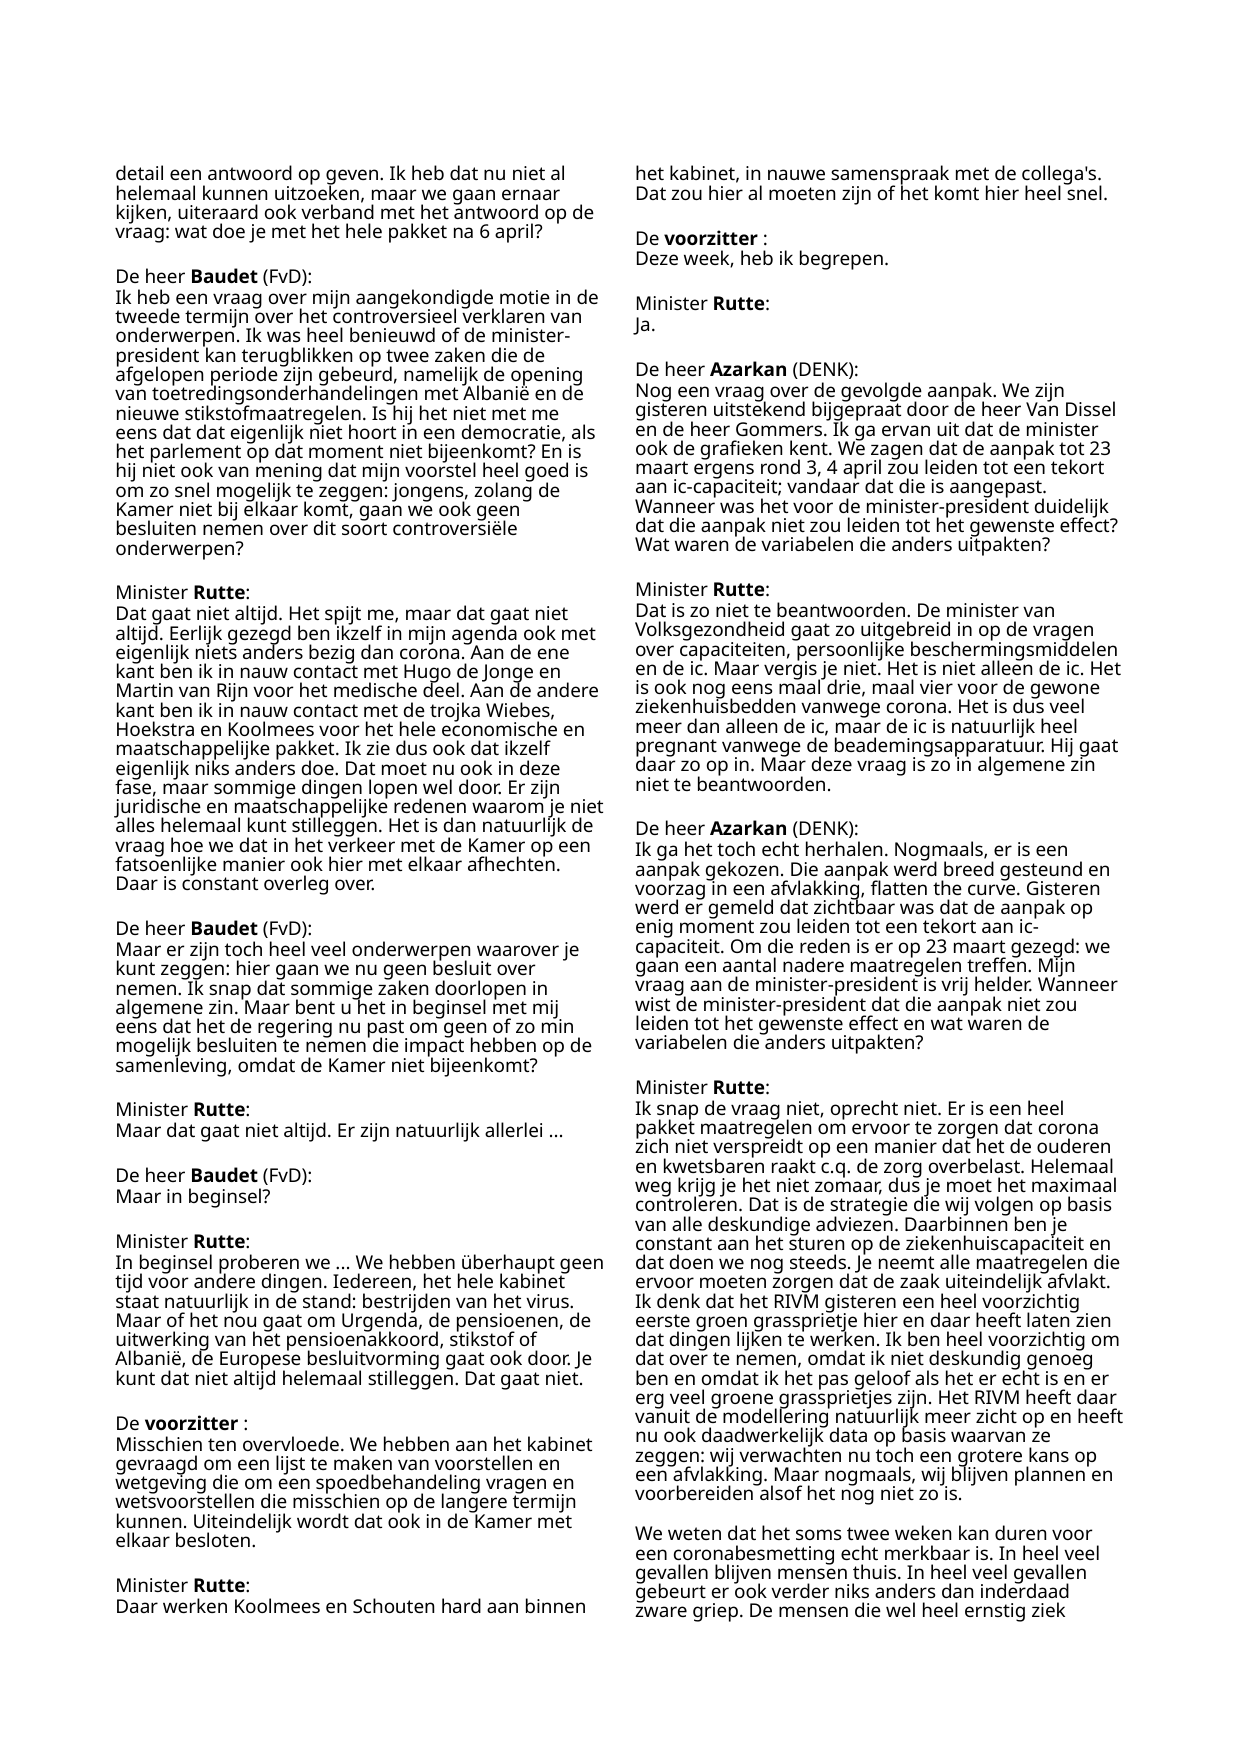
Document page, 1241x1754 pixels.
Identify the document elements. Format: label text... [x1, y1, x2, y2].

text De heer Azarkan (DENK): [635, 816, 1125, 841]
text De heer Baudet (FvD): [115, 263, 605, 289]
text Ik snap de vraag niet, oprecht niet. Er is een heel pakket maatregelen om ervoor te zorgen dat corona zich niet verspreidt op een manier dat het de ouderen en kwetsbaren raakt c.q. de zorg overbelast. Helemaal weg krijg je het niet zomaar, dus je moet het maximaal controleren. Dat is de strategie die wij volgen op basis van alle deskundige adviezen. Daarbinnen ben je constant aan het sturen op de ziekenhuiscapaciteit en dat doen we nog steeds. Je neemt alle maatregelen die ervoor moeten zorgen dat de zaak uiteindelijk afvlakt. Ik denk dat het RIVM gisteren een heel voorzichtig eerste groen grassprietje hier en daar heeft laten zien dat dingen lijken te werken. Ik ben heel voorzichtig om dat over te nemen, omdat ik niet deskundig genoeg ben en omdat ik het pas geloof als het er echt is en er erg veel groene grassprietjes zijn. Het RIVM heeft daar vanuit de modellering natuurlijk meer zicht op en heeft nu ook daadwerkelijk data op basis waarvan ze zeggen: wij verwachten nu toch een grotere kans op een afvlakking. Maar nogmaals, wij blijven plannen en voorbereiden alsof het nog niet zo is. [635, 1100, 1125, 1504]
text In beginsel proberen we ... We hebben überhaupt geen tijd voor andere dingen. Iedereen, het hele kabinet staat natuurlijk in de stand: bestrijden van het virus. Maar of het nou gaat om Urgenda, de pensioenen, de uitwerking van het pensioenakkoord, stikstof of Albanië, de Europese besluitvorming gaat ook door. Je kunt dat niet altijd helemaal stilleggen. Dat gaat niet. [115, 1254, 605, 1389]
text Minister Rutte: [115, 579, 605, 605]
text Nog een vraag over de gevolgde aanpak. We zijn gisteren uitstekend bijgepraat door de heer Van Dissel en de heer Gommers. Ik ga ervan uit dat de minister ook de grafieken kent. We zagen dat de aanpak tot 23 maart ergens rond 3, 4 april zou leiden tot een tekort aan ic-capaciteit; vandaar dat die is aangepast. Wanneer was het voor de minister-president duidelijk dat die aanpak niet zou leiden tot het gewenste effect? Wat waren de variabelen die anders uitpakten? [635, 382, 1125, 556]
text Ik heb een vraag over mijn aangekondigde motie in de tweede termijn over het controversieel verklaren van onderwerpen. Ik was heel benieuwd of de minister-president kan terugblikken op twee zaken die de afgelopen periode zijn gebeurd, namelijk de opening van toetredingsonderhandelingen met Albanië en de nieuwe stikstofmaatregelen. Is hij het niet met me eens dat dat eigenlijk niet hoort in een democratie, als het parlement op dat moment niet bijeenkomt? En is hij niet ook van mening dat mijn voorstel heel goed is om zo snel mogelijk te zeggen: jongens, zolang de Kamer niet bij elkaar komt, gaan we ook geen besluiten nemen over dit soort controversiële onderwerpen? [115, 289, 605, 559]
text Minister Rutte: [635, 576, 1125, 602]
text detail een antwoord op geven. Ik heb dat nu niet al helemaal kunnen uitzoeken, maar we gaan ernaar kijken, uiteraard ook verband met het antwoord op de vraag: wat doe je met het hele pakket na 6 april? [115, 165, 605, 242]
text Maar er zijn toch heel veel onderwerpen waarover je kunt zeggen: hier gaan we nu geen besluit over nemen. Ik snap dat sommige zaken doorlopen in algemene zin. Maar bent u het in beginsel met mij eens dat het de regering nu past om geen of zo min mogelijk besluiten te nemen die impact hebben op de samenleving, omdat de Kamer niet bijeenkomt? [115, 941, 605, 1076]
text De heer Baudet (FvD): [115, 1162, 605, 1188]
text Maar dat gaat niet altijd. Er zijn natuurlijk allerlei ... [115, 1122, 605, 1142]
text Maar in beginsel? [115, 1188, 605, 1207]
text Ja. [635, 316, 1125, 336]
text Minister Rutte: [635, 1074, 1125, 1100]
text De voorzitter : [115, 1410, 605, 1436]
text De voorzitter : [635, 225, 1125, 250]
text We weten dat het soms twee weken kan duren voor een coronabesmetting echt merkbaar is. In heel veel gevallen blijven mensen thuis. In heel veel gevallen gebeurt er ook verder niks anders dan inderdaad zware griep. De mensen die wel heel ernstig ziek [635, 1525, 1125, 1622]
text Minister Rutte: [115, 1572, 605, 1598]
text De heer Azarkan (DENK): [635, 356, 1125, 382]
text Daar werken Koolmees en Schouten hard aan binnen [115, 1598, 605, 1617]
text Ik ga het toch echt herhalen. Nogmaals, er is een aanpak gekozen. Die aanpak werd breed gesteund en voorzag in een afvlakking, flatten the curve. Gisteren werd er gemeld dat zichtbaar was dat de aanpak op enig moment zou leiden tot een tekort aan ic-capaciteit. Om die reden is er op 23 maart gezegd: we gaan een aantal nadere maatregelen treffen. Mijn vraag aan de minister-president is vrij helder. Wanneer wist de minister-president dat die aanpak niet zou leiden tot het gewenste effect en wat waren de variabelen die anders uitpakten? [635, 841, 1125, 1053]
text Deze week, heb ik begrepen. [635, 250, 1125, 270]
text Minister Rutte: [115, 1228, 605, 1254]
text De heer Baudet (FvD): [115, 915, 605, 941]
text Minister Rutte: [635, 291, 1125, 316]
text Misschien ten overvloede. We hebben aan het kabinet gevraagd om een lijst te maken van voorstellen en wetgeving die om een spoedbehandeling vragen en wetsvoorstellen die misschien op de langere termijn kunnen. Uiteindelijk wordt dat ook in de Kamer met elkaar besloten. [115, 1436, 605, 1551]
text Dat is zo niet te beantwoorden. De minister van Volksgezondheid gaat zo uitgebreid in op de vragen over capaciteiten, persoonlijke beschermingsmiddelen en de ic. Maar vergis je niet. Het is niet alleen de ic. Het is ook nog eens maal drie, maal vier voor de gewone ziekenhuisbedden vanwege corona. Het is dus veel meer dan alleen de ic, maar de ic is natuurlijk heel pregnant vanwege de beademingsapparatuur. Hij gaat daar zo op in. Maar deze vraag is zo in algemene zin niet te beantwoorden. [635, 602, 1125, 795]
text het kabinet, in nauwe samenspraak met de collega's. Dat zou hier al moeten zijn of het komt hier heel snel. [635, 165, 1125, 204]
text Dat gaat niet altijd. Het spijt me, maar dat gaat niet altijd. Eerlijk gezegd ben ikzelf in mijn agenda ook met eigenlijk niets anders bezig dan corona. Aan de ene kant ben ik in nauw contact met Hugo de Jonge en Martin van Rijn voor het medische deel. Aan de andere kant ben ik in nauw contact met de trojka Wiebes, Hoekstra en Koolmees voor het hele economische en maatschappelijke pakket. Ik zie dus ook dat ikzelf eigenlijk niks anders doe. Dat moet nu ook in deze fase, maar sommige dingen lopen wel door. Er zijn juridische en maatschappelijke redenen waarom je niet alles helemaal kunt stilleggen. Het is dan natuurlijk de vraag hoe we dat in het verkeer met de Kamer op een fatsoenlijke manier ook hier met elkaar afhechten. Daar is constant overleg over. [115, 605, 605, 894]
text Minister Rutte: [115, 1097, 605, 1122]
